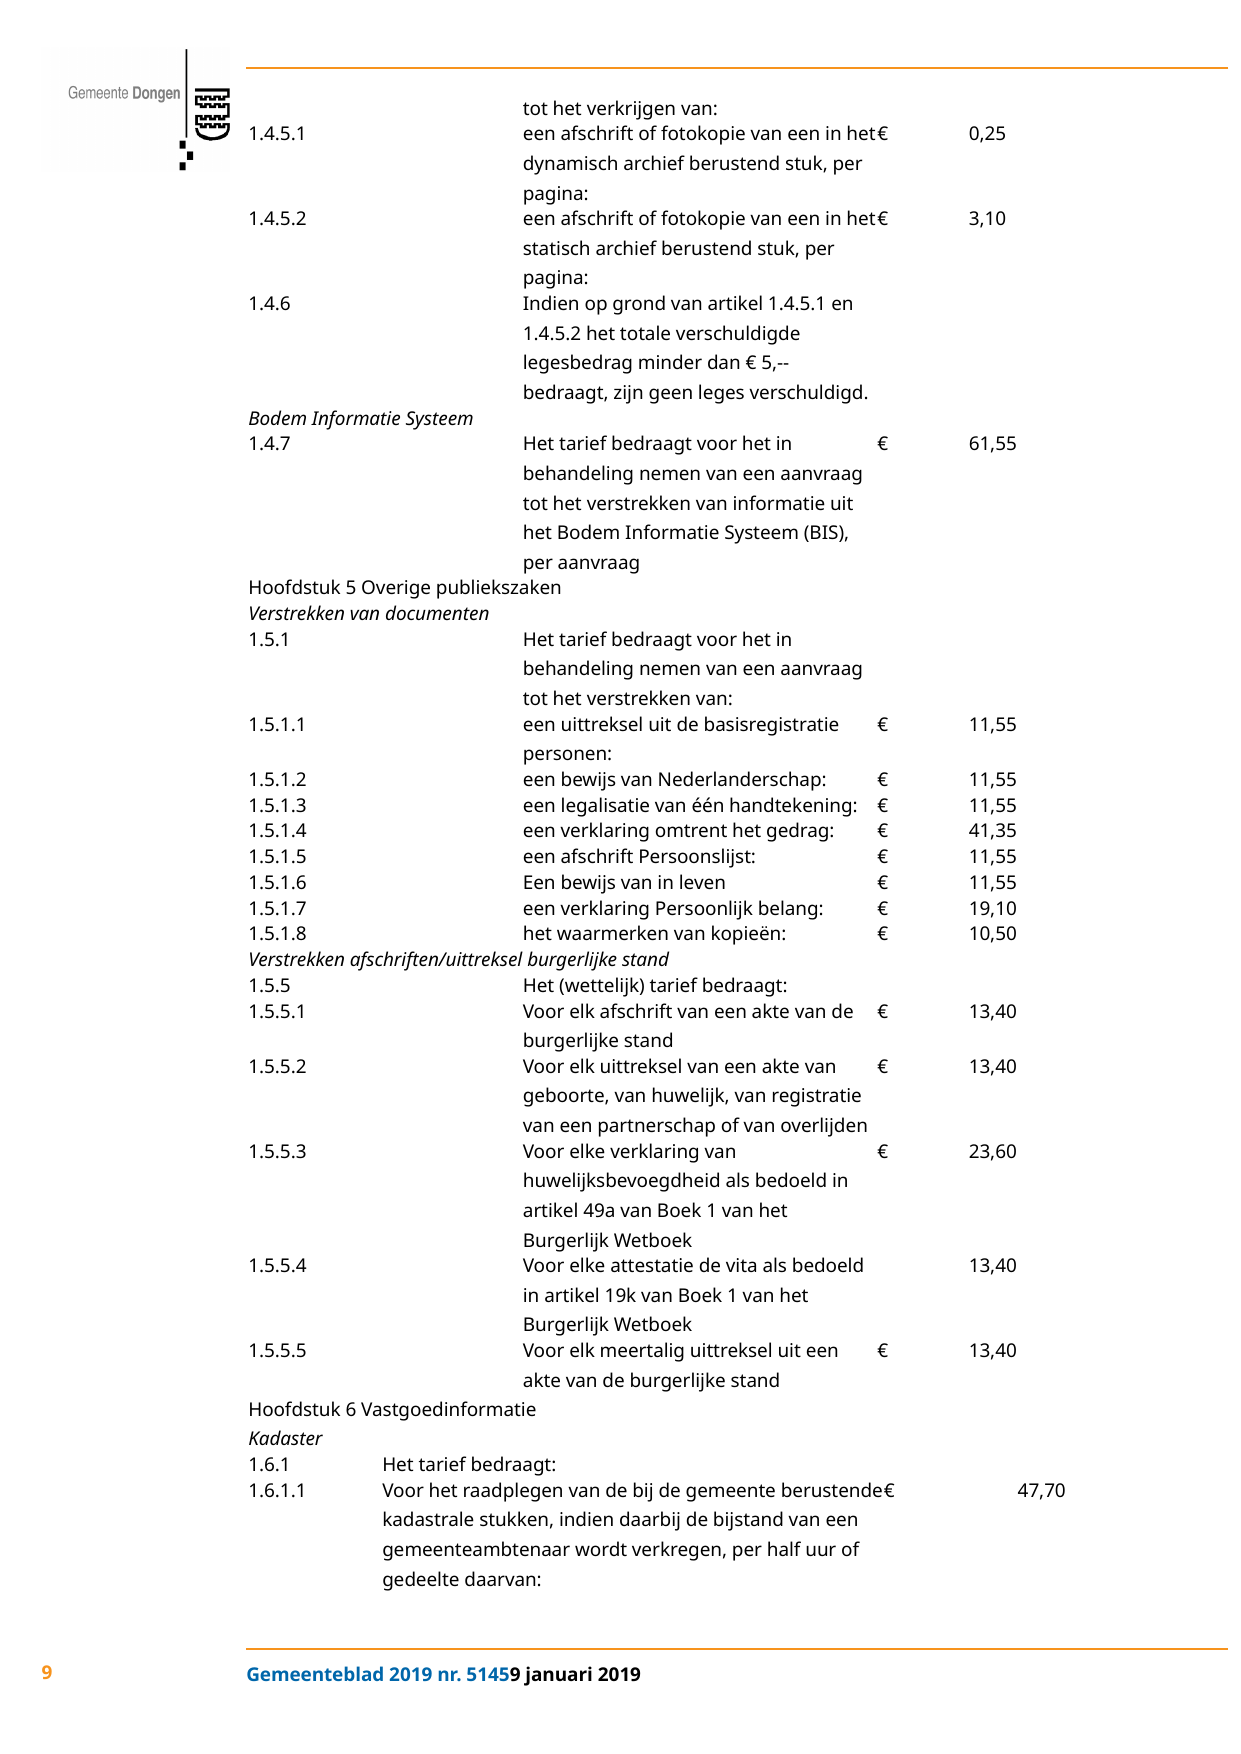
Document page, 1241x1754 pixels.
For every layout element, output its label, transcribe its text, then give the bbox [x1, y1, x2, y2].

table_cell € [877, 1338, 968, 1393]
table_cell Bodem Informatie Systeem [248, 405, 877, 431]
table_cell een uittreksel uit de basisregistratie personen: [523, 711, 877, 766]
table_cell [1018, 1451, 1152, 1477]
table_cell 1.5.1.7 [248, 895, 523, 921]
table_cell Voor elk uittreksel van een akte van geboorte, van huwelijk, van registratie van een partnerschap of van overlijden [523, 1053, 877, 1138]
table_cell [877, 575, 968, 600]
table_cell [969, 972, 1152, 998]
table_cell het waarmerken van kopieën: [523, 921, 877, 946]
table_cell [877, 95, 968, 121]
table_cell € [877, 1138, 968, 1252]
table_header Kadaster [248, 1426, 883, 1451]
table_cell 1.4.7 [248, 431, 523, 574]
table_cell Verstrekken van documenten [248, 600, 877, 626]
table_cell Verstrekken afschriften/uittreksel burgerlijke stand [248, 946, 877, 972]
table_cell 1.4.5.2 [248, 205, 523, 290]
table_cell 1.5.1.8 [248, 921, 523, 946]
table_cell [877, 1253, 968, 1337]
table_header [884, 1426, 1017, 1451]
table_cell 1.5.1.4 [248, 818, 523, 843]
table_cell Het tarief bedraagt voor het in behandeling nemen van een aanvraag tot het verstrekken van informatie uit het Bodem Informatie Systeem (BIS), per aanvraag [523, 431, 877, 574]
table_cell Het tarief bedraagt voor het in behandeling nemen van een aanvraag tot het verstrekken van: [523, 626, 877, 711]
table_cell 1.5.1.2 [248, 766, 523, 792]
table_cell [969, 95, 1152, 121]
table_cell € [877, 998, 968, 1053]
table_cell Voor elk afschrift van een akte van de burgerlijke stand [523, 998, 877, 1053]
table_cell [877, 290, 968, 405]
table_cell 41,35 [969, 818, 1152, 843]
table_cell 11,55 [969, 844, 1152, 869]
table_cell 1.5.5.1 [248, 998, 523, 1053]
table_cell een afschrift Persoonslijst: [523, 844, 877, 869]
table_cell [877, 626, 968, 711]
table_cell 1.5.1.6 [248, 869, 523, 895]
table_cell Het tarief bedraagt: [382, 1451, 883, 1477]
table_cell Hoofdstuk 5 Overige publiekszaken [248, 575, 877, 600]
table_cell € [877, 711, 968, 766]
table_cell een verklaring Persoonlijk belang: [523, 895, 877, 921]
text Hoofdstuk 6 Vastgoedinformatie [248, 1396, 1152, 1422]
table_cell 1.5.1.1 [248, 711, 523, 766]
table_cell 11,55 [969, 869, 1152, 895]
table_cell 11,55 [969, 711, 1152, 766]
table_cell Voor het raadplegen van de bij de gemeente berustende kadastrale stukken, indien daarbij de bijstand van een gemeenteambtenaar wordt verkregen, per half uur of gedeelte daarvan: [382, 1477, 883, 1592]
table_cell 3,10 [969, 205, 1152, 290]
table_cell € [877, 766, 968, 792]
table_cell 1.5.5.2 [248, 1053, 523, 1138]
table_cell 1.5.1.3 [248, 792, 523, 818]
table_cell 19,10 [969, 895, 1152, 921]
table_cell [877, 946, 968, 972]
table_cell [877, 972, 968, 998]
table_header [1018, 1426, 1152, 1451]
table_cell € [877, 895, 968, 921]
table_cell [884, 1451, 1017, 1477]
table_cell een bewijs van Nederlanderschap: [523, 766, 877, 792]
table_cell [969, 575, 1152, 600]
table_cell 13,40 [969, 1338, 1152, 1393]
table_cell [877, 405, 968, 431]
table_cell 1.5.5.3 [248, 1138, 523, 1252]
table_cell [877, 600, 968, 626]
table_cell een legalisatie van één handtekening: [523, 792, 877, 818]
table_cell Een bewijs van in leven [523, 869, 877, 895]
table_cell 1.5.5 [248, 972, 523, 998]
table_cell Voor elk meertalig uittreksel uit een akte van de burgerlijke stand [523, 1338, 877, 1393]
table_cell Voor elke attestatie de vita als bedoeld in artikel 19k van Boek 1 van het Burgerlijk Wetboek [523, 1253, 877, 1337]
picture [41, 47, 231, 172]
table_cell [969, 946, 1152, 972]
table_cell 11,55 [969, 792, 1152, 818]
table_cell tot het verkrijgen van: [523, 95, 877, 121]
table_cell [969, 600, 1152, 626]
table_cell 1.5.5.4 [248, 1253, 523, 1337]
table_cell 13,40 [969, 998, 1152, 1053]
table_cell 1.4.5.1 [248, 121, 523, 205]
table_cell € [877, 205, 968, 290]
table_cell 1.6.1 [248, 1451, 382, 1477]
table_cell een afschrift of fotokopie van een in het statisch archief berustend stuk, per pagina: [523, 205, 877, 290]
table_cell 13,40 [969, 1253, 1152, 1337]
table_cell 47,70 [1018, 1477, 1152, 1592]
table_cell [969, 290, 1152, 405]
table_cell Voor elke verklaring van huwelijksbevoegdheid als bedoeld in artikel 49a van Boek 1 van het Burgerlijk Wetboek [523, 1138, 877, 1252]
table_cell een afschrift of fotokopie van een in het dynamisch archief berustend stuk, per pagina: [523, 121, 877, 205]
table_cell 61,55 [969, 431, 1152, 574]
table_cell € [877, 921, 968, 946]
table_cell € [877, 869, 968, 895]
table_cell [969, 405, 1152, 431]
table_cell € [877, 818, 968, 843]
table_cell [969, 626, 1152, 711]
table_cell 1.5.5.5 [248, 1338, 523, 1393]
table_cell 1.5.1 [248, 626, 523, 711]
table_cell € [884, 1477, 1017, 1592]
table_cell € [877, 792, 968, 818]
table_cell 11,55 [969, 766, 1152, 792]
table_cell 10,50 [969, 921, 1152, 946]
table_cell € [877, 844, 968, 869]
table_cell € [877, 121, 968, 205]
table_cell Indien op grond van artikel 1.4.5.1 en 1.4.5.2 het totale verschuldigde legesbedrag minder dan € 5,-- bedraagt, zijn geen leges verschuldigd. [523, 290, 877, 405]
table_cell 23,60 [969, 1138, 1152, 1252]
table_cell 1.6.1.1 [248, 1477, 382, 1592]
table_cell 0,25 [969, 121, 1152, 205]
table_cell 1.4.6 [248, 290, 523, 405]
table_cell € [877, 1053, 968, 1138]
table_cell € [877, 431, 968, 574]
table_cell [248, 95, 523, 121]
table_cell 13,40 [969, 1053, 1152, 1138]
table_cell Het (wettelijk) tarief bedraagt: [523, 972, 877, 998]
table_cell 1.5.1.5 [248, 844, 523, 869]
table_cell een verklaring omtrent het gedrag: [523, 818, 877, 843]
